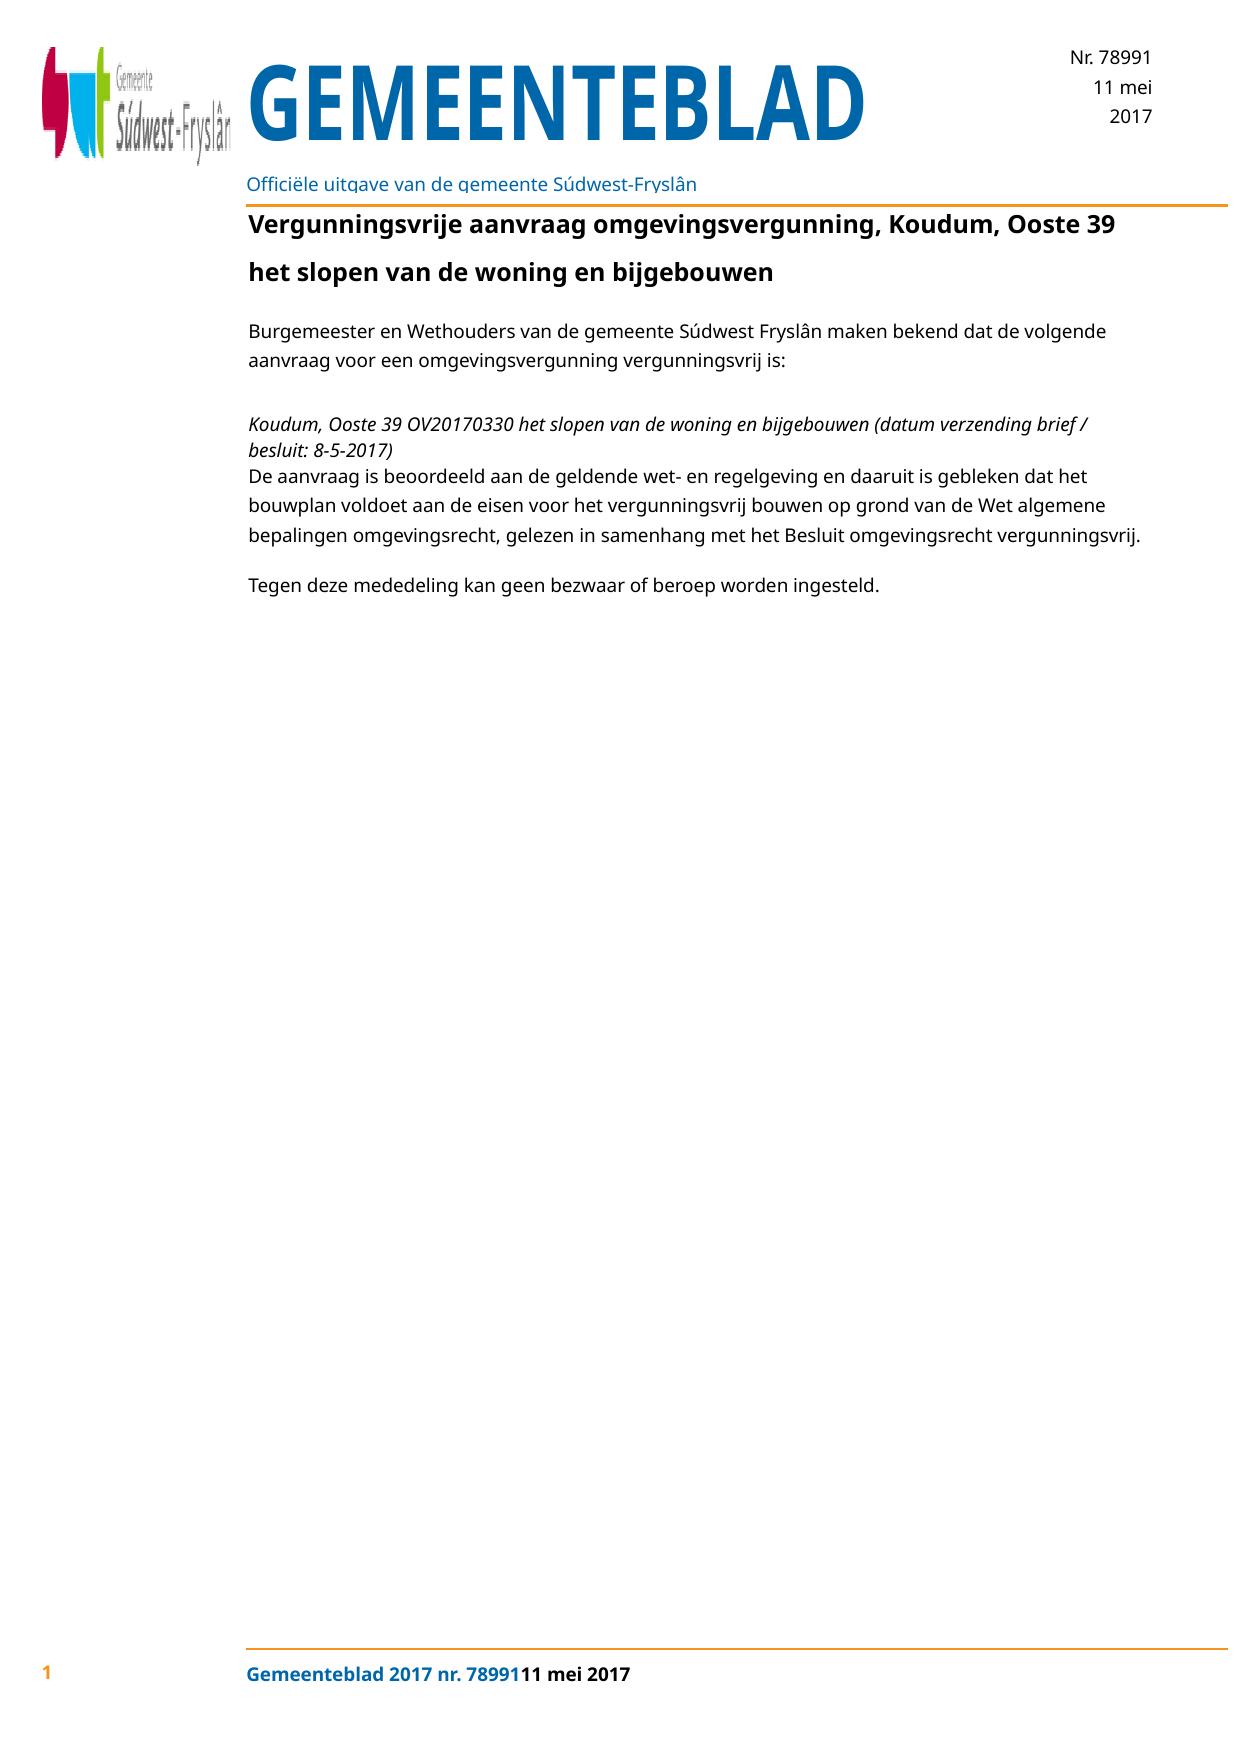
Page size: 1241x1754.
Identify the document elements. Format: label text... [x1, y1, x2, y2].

text Burgemeester en Wethouders van de gemeente Súdwest Fryslân maken bekend dat de volgende aanvraag voor een omgevingsvergunning vergunningsvrij is: [248, 318, 1152, 373]
text De aanvraag is beoordeeld aan de geldende wet- en regelgeving en daaruit is gebleken dat het bouwplan voldoet aan de eisen voor het vergunningsvrij bouwen op grond van de Wet algemene bepalingen omgevingsrecht, gelezen in samenhang met het Besluit omgevingsrecht vergunningsvrij. [248, 463, 1152, 548]
picture [41, 47, 231, 172]
text Vergunningsvrije aanvraag omgevingsvergunning, Koudum, Ooste 39 het slopen van de woning en bijgebouwen [248, 207, 1152, 288]
text Tegen deze mededeling kan geen bezwaar of beroep worden ingesteld. [248, 572, 1152, 598]
text Koudum, Ooste 39 OV20170330 het slopen van de woning en bijgebouwen (datum verzending brief / besluit: 8-5-2017) [248, 411, 1152, 463]
